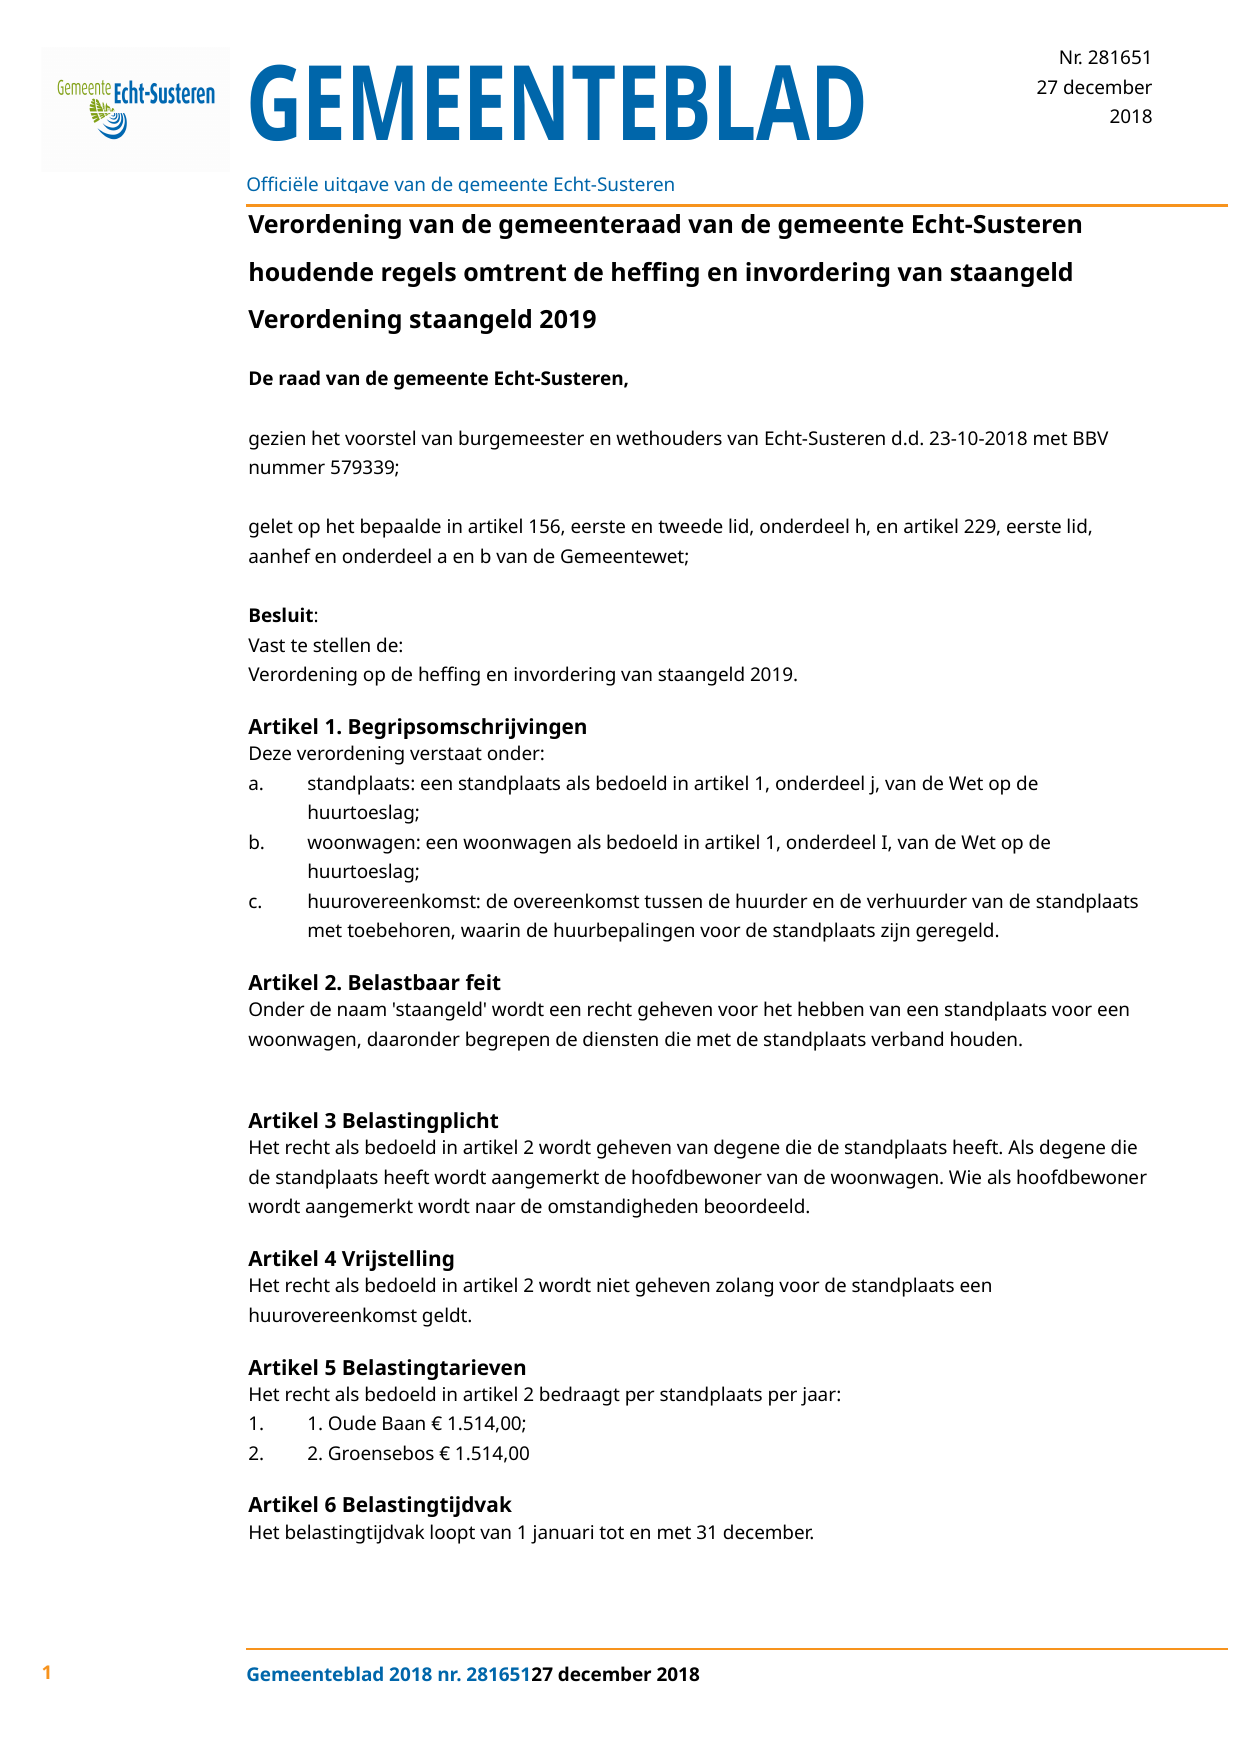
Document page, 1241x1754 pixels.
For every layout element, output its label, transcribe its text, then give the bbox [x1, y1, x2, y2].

text Besluit: [248, 602, 1152, 628]
text Artikel 1. Begripsomschrijvingen [248, 712, 1152, 740]
text De raad van de gemeente Echt-Susteren, [248, 366, 1152, 391]
text Het recht als bedoeld in artikel 2 wordt niet geheven zolang voor de standplaats een huurovereenkomst geldt. [248, 1273, 1152, 1328]
text Artikel 5 Belastingtarieven [248, 1353, 1152, 1381]
text Het recht als bedoeld in artikel 2 bedraagt per standplaats per jaar: [248, 1381, 1152, 1407]
text Artikel 4 Vrijstelling [248, 1244, 1152, 1273]
text Onder de naam 'staangeld' wordt een recht geheven voor het hebben van een standplaats voor een woonwagen, daaronder begrepen de diensten die met de standplaats verband houden. [248, 997, 1152, 1052]
list standplaats: een standplaats als bedoeld in artikel 1, onderdeel j, van de Wet op de huurtoeslag; [248, 770, 1152, 825]
text Artikel 3 Belastingplicht [248, 1106, 1152, 1134]
list 1. Oude Baan € 1.514,00; [248, 1411, 1152, 1436]
picture [41, 47, 231, 172]
list huurovereenkomst: de overeenkomst tussen de huurder en de verhuurder van de standplaats met toebehoren, waarin de huurbepalingen voor de standplaats zijn geregeld. [248, 888, 1152, 943]
text gezien het voorstel van burgemeester en wethouders van Echt-Susteren d.d. 23-10-2018 met BBV nummer 579339; [248, 425, 1152, 480]
text Artikel 2. Belastbaar feit [248, 968, 1152, 997]
text Verordening van de gemeenteraad van de gemeente Echt-Susteren houdende regels omtrent de heffing en invordering van staangeld Verordening staangeld 2019 [248, 207, 1152, 336]
text Het recht als bedoeld in artikel 2 wordt geheven van degene die de standplaats heeft. Als degene die de standplaats heeft wordt aangemerkt de hoofdbewoner van de woonwagen. Wie als hoofdbewoner wordt aangemerkt wordt naar de omstandigheden beoordeeld. [248, 1134, 1152, 1219]
text Vast te stellen de: [248, 632, 1152, 657]
list woonwagen: een woonwagen als bedoeld in artikel 1, onderdeel I, van de Wet op de huurtoeslag; [248, 829, 1152, 884]
text gelet op het bepaalde in artikel 156, eerste en tweede lid, onderdeel h, en artikel 229, eerste lid, aanhef en onderdeel a en b van de Gemeentewet; [248, 513, 1152, 569]
text Het belastingtijdvak loopt van 1 januari tot en met 31 december. [248, 1519, 1152, 1545]
text Artikel 6 Belastingtijdvak [248, 1491, 1152, 1519]
text Verordening op de heffing en invordering van staangeld 2019. [248, 661, 1152, 687]
text Deze verordening verstaat onder: [248, 740, 1152, 766]
list 2. Groensebos € 1.514,00 [248, 1440, 1152, 1466]
